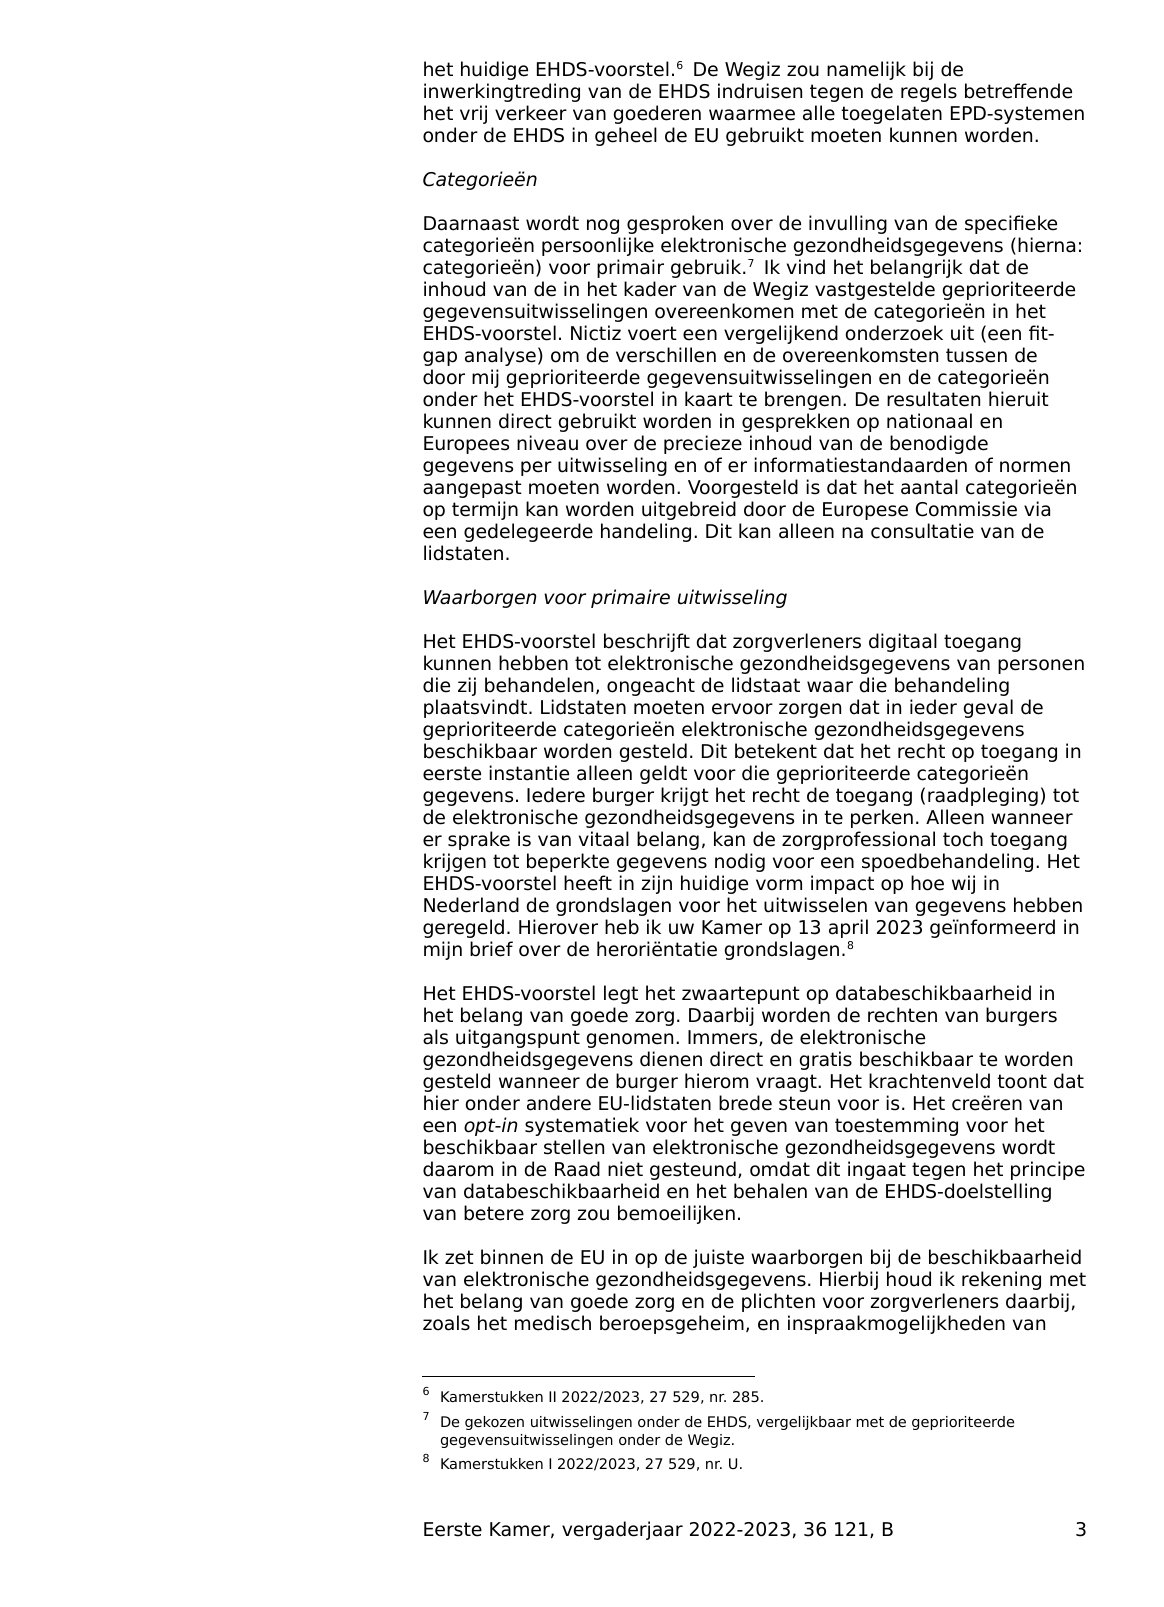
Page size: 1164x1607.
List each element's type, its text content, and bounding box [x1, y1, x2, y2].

text Daarnaast wordt nog gesproken over de invulling van de specifieke categorieën persoonlijke elektronische gezondheidsgegevens (hierna: categorieën) voor primair gebruik. Ik vind het belangrijk dat de inhoud van de in het kader van de Wegiz vastgestelde geprioriteerde gegevensuitwisselingen overeenkomen met de categorieën in het EHDS-voorstel. Nictiz voert een vergelijkend onderzoek uit (een fit-gap analyse) om de verschillen en de overeenkomsten tussen de door mij geprioriteerde gegevensuitwisselingen en de categorieën onder het EHDS-voorstel in kaart te brengen. De resultaten hieruit kunnen direct gebruikt worden in gesprekken op nationaal en Europees niveau over de precieze inhoud van de benodigde gegevens per uitwisseling en of er informatiestandaarden of normen aangepast moeten worden. Voorgesteld is dat het aantal categorieën op termijn kan worden uitgebreid door de Europese Commissie via een gedelegeerde handeling. Dit kan alleen na consultatie van de lidstaten. [422, 213, 1087, 565]
text Kamerstukken II 2022/2023, 27 529, nr. 285. [422, 1385, 1087, 1407]
text Het EHDS-voorstel legt het zwaartepunt op databeschikbaarheid in het belang van goede zorg. Daarbij worden de rechten van burgers als uitgangspunt genomen. Immers, de elektronische gezondheidsgegevens dienen direct en gratis beschikbaar te worden gesteld wanneer de burger hierom vraagt. Het krachtenveld toont dat hier onder andere EU-lidstaten brede steun voor is. Het creëren van een opt-in systematiek voor het geven van toestemming voor het beschikbaar stellen van elektronische gezondheidsgegevens wordt daarom in de Raad niet gesteund, omdat dit ingaat tegen het principe van databeschikbaarheid en het behalen van de EHDS-doelstelling van betere zorg zou bemoeilijken. [422, 983, 1087, 1225]
text het huidige EHDS-voorstel. De Wegiz zou namelijk bij de inwerkingtreding van de EHDS indruisen tegen de regels betreffende het vrij verkeer van goederen waarmee alle toegelaten EPD-systemen onder de EHDS in geheel de EU gebruikt moeten kunnen worden. [422, 59, 1087, 147]
text De gekozen uitwisselingen onder de EHDS, vergelijkbaar met de geprioriteerde gegevensuitwisselingen onder de Wegiz. [422, 1410, 1087, 1449]
text Ik zet binnen de EU in op de juiste waarborgen bij de beschikbaarheid van elektronische gezondheidsgegevens. Hierbij houd ik rekening met het belang van goede zorg en de plichten voor zorgverleners daarbij, zoals het medisch beroepsgeheim, en inspraakmogelijkheden van [422, 1247, 1087, 1335]
subtitle Waarborgen voor primaire uitwisseling [422, 587, 1087, 609]
text Het EHDS-voorstel beschrijft dat zorgverleners digitaal toegang kunnen hebben tot elektronische gezondheidsgegevens van personen die zij behandelen, ongeacht de lidstaat waar die behandeling plaatsvindt. Lidstaten moeten ervoor zorgen dat in ieder geval de geprioriteerde categorieën elektronische gezondheidsgegevens beschikbaar worden gesteld. Dit betekent dat het recht op toegang in eerste instantie alleen geldt voor die geprioriteerde categorieën gegevens. Iedere burger krijgt het recht de toegang (raadpleging) tot de elektronische gezondheidsgegevens in te perken. Alleen wanneer er sprake is van vitaal belang, kan de zorgprofessional toch toegang krijgen tot beperkte gegevens nodig voor een spoedbehandeling. Het EHDS-voorstel heeft in zijn huidige vorm impact op hoe wij in Nederland de grondslagen voor het uitwisselen van gegevens hebben geregeld. Hierover heb ik uw Kamer op 13 april 2023 geïnformeerd in mijn brief over de heroriëntatie grondslagen. [422, 631, 1087, 961]
text Kamerstukken I 2022/2023, 27 529, nr. U. [422, 1452, 1087, 1474]
subtitle Categorieën [422, 169, 1087, 191]
